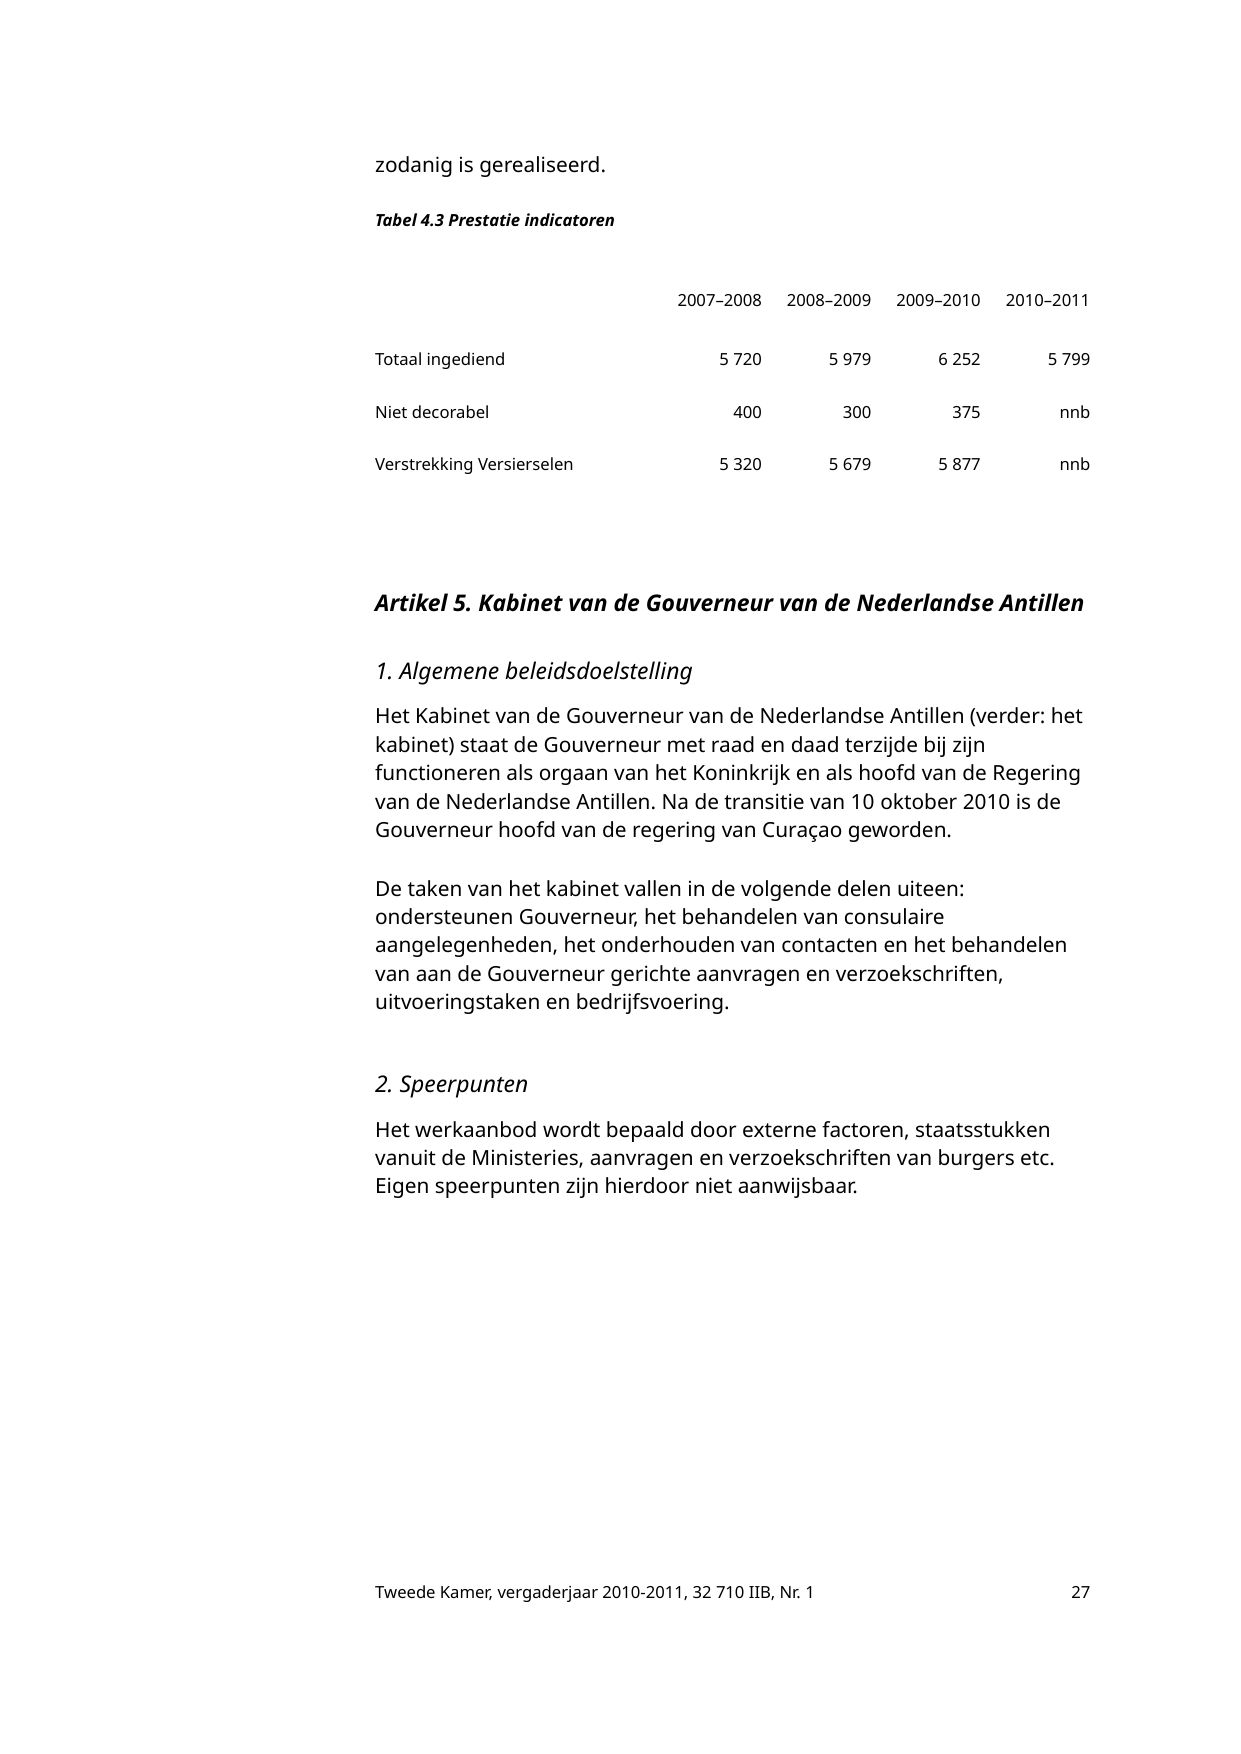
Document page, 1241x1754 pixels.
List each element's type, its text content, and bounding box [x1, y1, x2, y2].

table_cell 5 979 [762, 348, 871, 400]
text De taken van het kabinet vallen in de volgende delen uiteen: ondersteunen Gouverneur, het behandelen van consulaire aangelegenheden, het onderhouden van contacten en het behandelen van aan de Gouverneur gerichte aanvragen en verzoekschriften, uitvoeringstaken en bedrijfsvoering. [375, 874, 1090, 1016]
table_header 2010–2011 [981, 289, 1090, 347]
subtitle Artikel 5. Kabinet van de Gouverneur van de Nederlandse Antillen [375, 587, 1090, 618]
text Het Kabinet van de Gouverneur van de Nederlandse Antillen (verder: het kabinet) staat de Gouverneur met raad en daad terzijde bij zijn functioneren als orgaan van het Koninkrijk en als hoofd van de Regering van de Nederlandse Antillen. Na de transitie van 10 oktober 2010 is de Gouverneur hoofd van de regering van Curaçao geworden. [375, 702, 1090, 844]
table_cell 5 799 [981, 348, 1090, 400]
table_header 2007–2008 [652, 289, 762, 347]
table_cell Niet decorabel [375, 400, 652, 453]
text Tabel 4.3 Prestatie indicatoren [375, 208, 1090, 231]
table_cell Totaal ingediend [375, 348, 652, 400]
table_cell 375 [871, 400, 981, 453]
table_cell 5 320 [652, 453, 762, 506]
table_cell 6 252 [871, 348, 981, 400]
table_cell nnb [981, 400, 1090, 453]
text zodanig is gerealiseerd. [375, 150, 1090, 178]
table_cell 5 720 [652, 348, 762, 400]
table_cell nnb [981, 453, 1090, 506]
text Het werkaanbod wordt bepaald door externe factoren, staatsstukken vanuit de Ministeries, aanvragen en verzoekschriften van burgers etc. Eigen speerpunten zijn hierdoor niet aanwijsbaar. [375, 1115, 1090, 1200]
table_header 2008–2009 [762, 289, 871, 347]
table_cell 5 877 [871, 453, 981, 506]
table_header [375, 289, 652, 347]
subtitle 1. Algemene beleidsdoelstelling [375, 655, 1090, 687]
table_cell 400 [652, 400, 762, 453]
table_cell 300 [762, 400, 871, 453]
table_cell 5 679 [762, 453, 871, 506]
subtitle 2. Speerpunten [375, 1068, 1090, 1100]
table_header 2009–2010 [871, 289, 981, 347]
table_cell Verstrekking Versierselen [375, 453, 652, 506]
